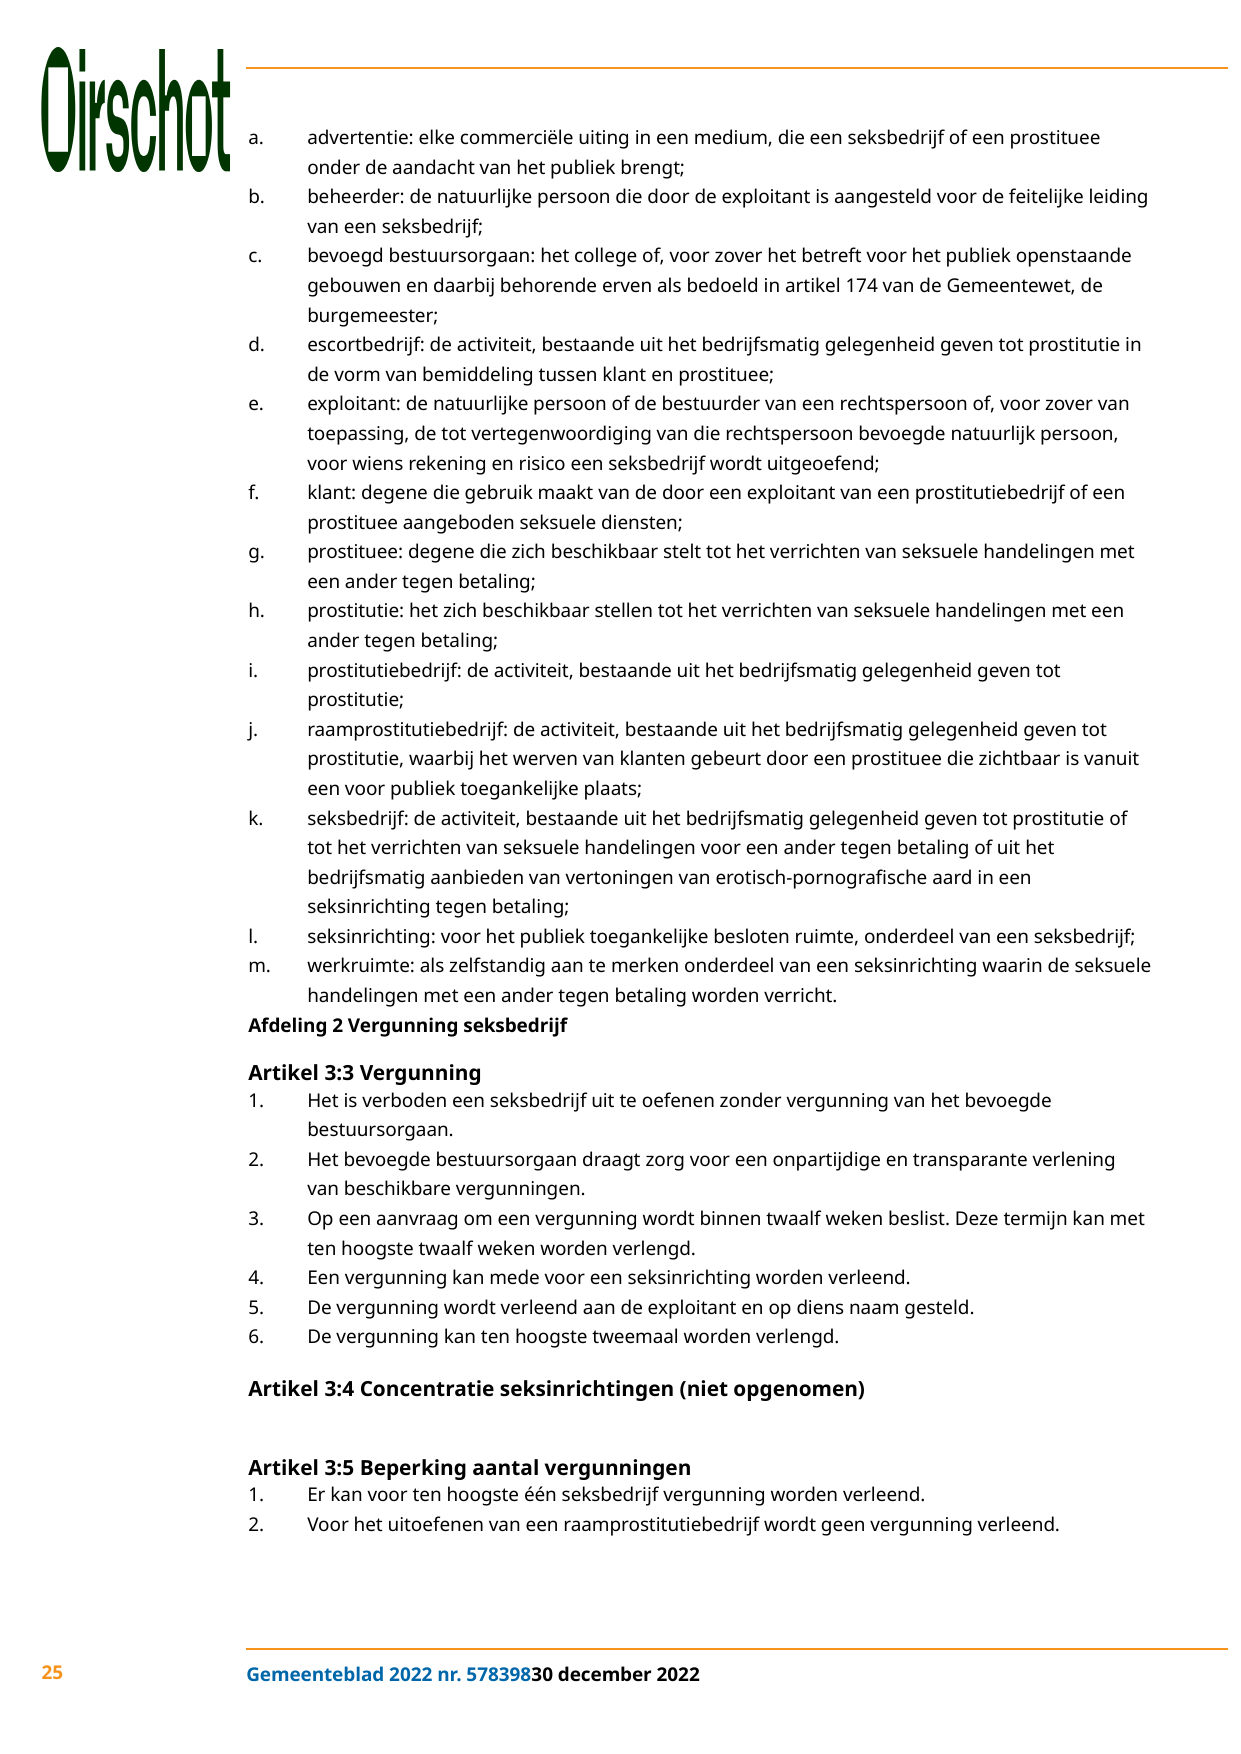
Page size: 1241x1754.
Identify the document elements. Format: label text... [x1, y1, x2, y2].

list Het bevoegde bestuursorgaan draagt zorg voor een onpartijdige en transparante verlening van beschikbare vergunningen. [248, 1146, 1152, 1201]
list Een vergunning kan mede voor een seksinrichting worden verleend. [248, 1264, 1152, 1290]
list klant: degene die gebruik maakt van de door een exploitant van een prostitutiebedrijf of een prostituee aangeboden seksuele diensten; [248, 479, 1152, 535]
text Artikel 3:5 Beperking aantal vergunningen [248, 1453, 1152, 1481]
text Afdeling 2 Vergunning seksbedrijf [248, 1012, 1152, 1038]
list exploitant: de natuurlijke persoon of de bestuurder van een rechtspersoon of, voor zover van toepassing, de tot vertegenwoordiging van die rechtspersoon bevoegde natuurlijk persoon, voor wiens rekening en risico een seksbedrijf wordt uitgeoefend; [248, 391, 1152, 476]
list De vergunning kan ten hoogste tweemaal worden verlengd. [248, 1323, 1152, 1349]
picture [41, 47, 231, 172]
list Het is verboden een seksbedrijf uit te oefenen zonder vergunning van het bevoegde bestuursorgaan. [248, 1087, 1152, 1142]
list seksbedrijf: de activiteit, bestaande uit het bedrijfsmatig gelegenheid geven tot prostitutie of tot het verrichten van seksuele handelingen voor een ander tegen betaling of uit het bedrijfsmatig aanbieden van vertoningen van erotisch-pornografische aard in een seksinrichting tegen betaling; [248, 805, 1152, 919]
text Artikel 3:3 Vergunning [248, 1058, 1152, 1087]
list prostitutiebedrijf: de activiteit, bestaande uit het bedrijfsmatig gelegenheid geven tot prostitutie; [248, 657, 1152, 712]
list prostituee: degene die zich beschikbaar stelt tot het verrichten van seksuele handelingen met een ander tegen betaling; [248, 538, 1152, 594]
list raamprostitutiebedrijf: de activiteit, bestaande uit het bedrijfsmatig gelegenheid geven tot prostitutie, waarbij het werven van klanten gebeurt door een prostituee die zichtbaar is vanuit een voor publiek toegankelijke plaats; [248, 716, 1152, 801]
text Artikel 3:4 Concentratie seksinrichtingen (niet opgenomen) [248, 1374, 1152, 1402]
list advertentie: elke commerciële uiting in een medium, die een seksbedrijf of een prostituee onder de aandacht van het publiek brengt; [248, 124, 1152, 180]
list Op een aanvraag om een vergunning wordt binnen twaalf weken beslist. Deze termijn kan met ten hoogste twaalf weken worden verlengd. [248, 1205, 1152, 1261]
list escortbedrijf: de activiteit, bestaande uit het bedrijfsmatig gelegenheid geven tot prostitutie in de vorm van bemiddeling tussen klant en prostituee; [248, 331, 1152, 387]
list prostitutie: het zich beschikbaar stellen tot het verrichten van seksuele handelingen met een ander tegen betaling; [248, 598, 1152, 653]
list seksinrichting: voor het publiek toegankelijke besloten ruimte, onderdeel van een seksbedrijf; [248, 923, 1152, 949]
list beheerder: de natuurlijke persoon die door de exploitant is aangesteld voor de feitelijke leiding van een seksbedrijf; [248, 183, 1152, 239]
list Voor het uitoefenen van een raamprostitutiebedrijf wordt geen vergunning verleend. [248, 1511, 1152, 1537]
list Er kan voor ten hoogste één seksbedrijf vergunning worden verleend. [248, 1481, 1152, 1507]
list bevoegd bestuursorgaan: het college of, voor zover het betreft voor het publiek openstaande gebouwen en daarbij behorende erven als bedoeld in artikel 174 van de Gemeentewet, de burgemeester; [248, 243, 1152, 328]
list De vergunning wordt verleend aan de exploitant en op diens naam gesteld. [248, 1294, 1152, 1320]
list werkruimte: als zelfstandig aan te merken onderdeel van een seksinrichting waarin de seksuele handelingen met een ander tegen betaling worden verricht. [248, 953, 1152, 1008]
